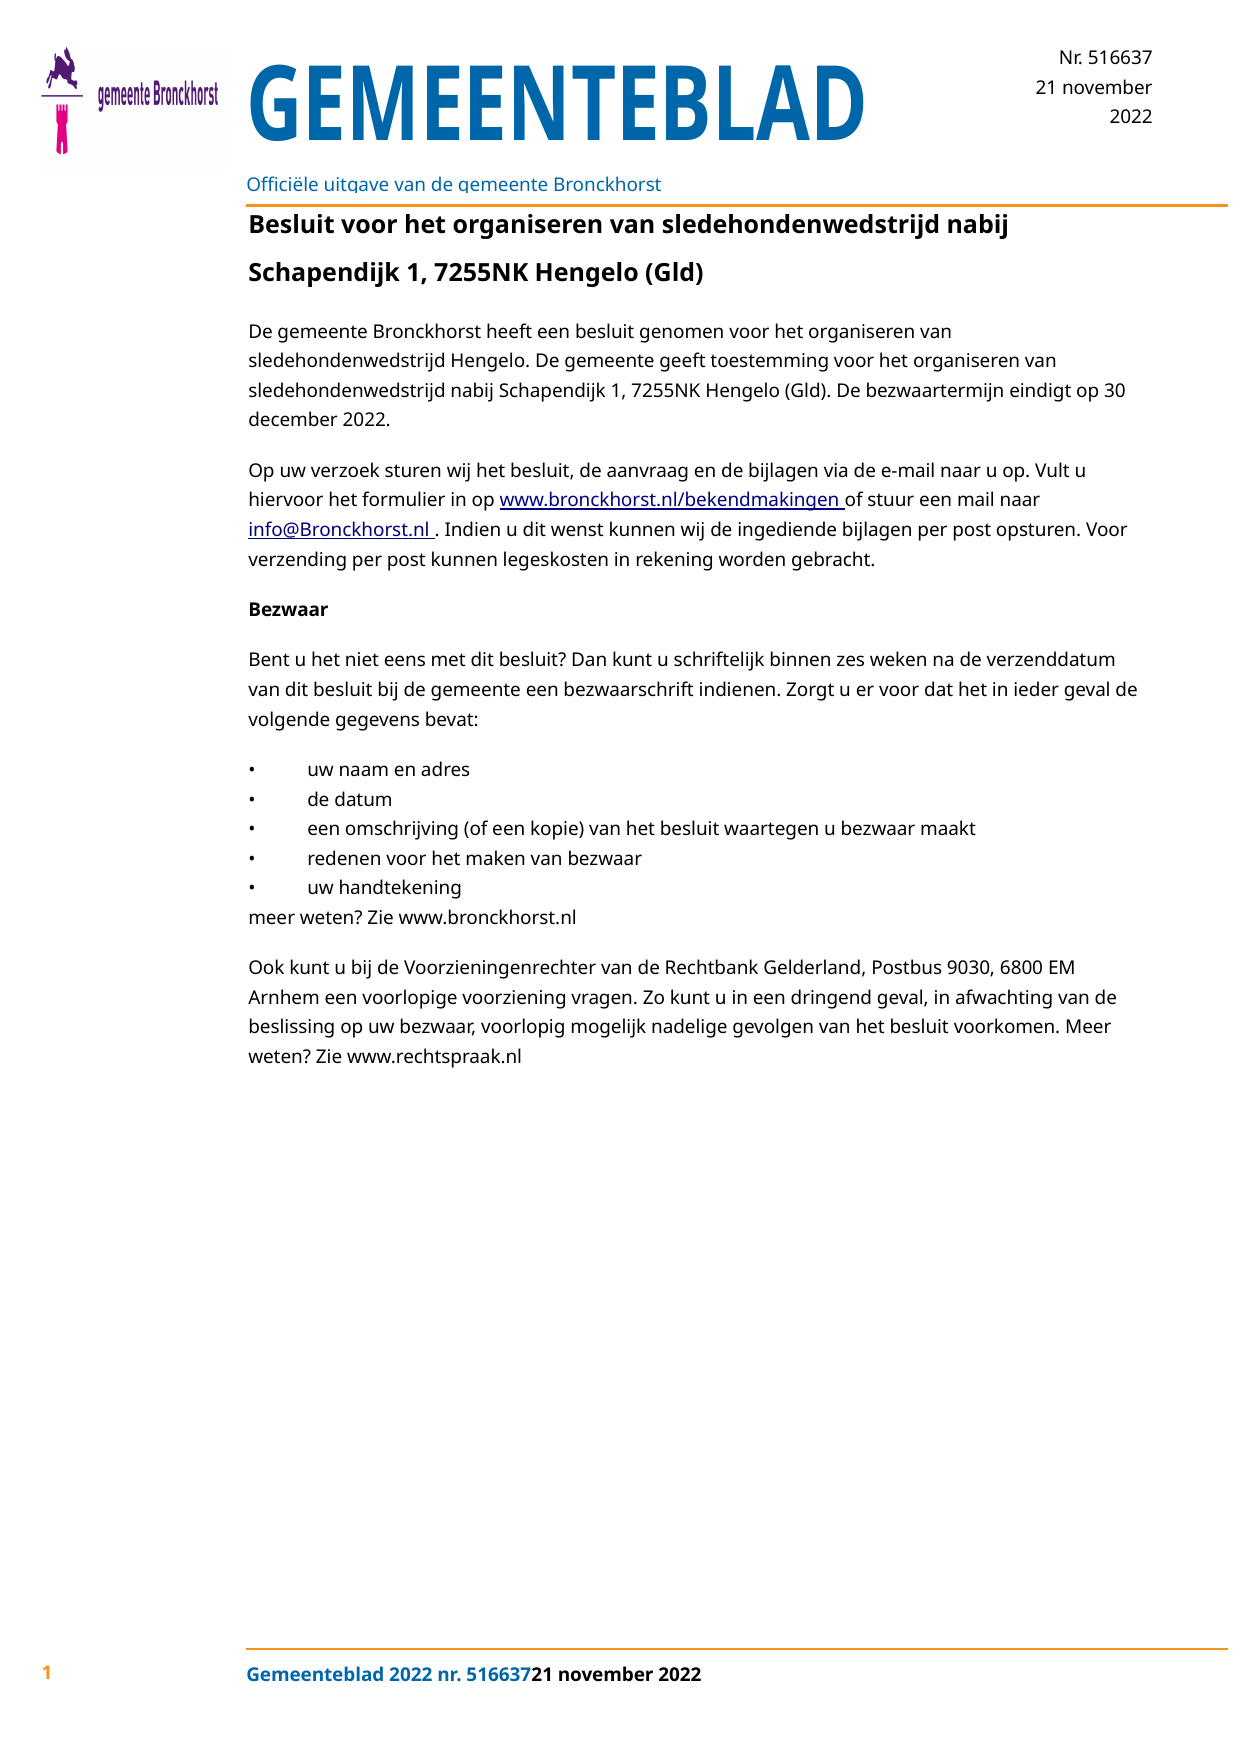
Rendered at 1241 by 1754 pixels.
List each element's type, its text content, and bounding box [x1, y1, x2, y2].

text meer weten? Zie www.bronckhorst.nl [248, 904, 1152, 930]
picture [41, 47, 231, 172]
text Ook kunt u bij de Voorzieningenrechter van de Rechtbank Gelderland, Postbus 9030, 6800 EM Arnhem een voorlopige voorziening vragen. Zo kunt u in een dringend geval, in afwachting van de beslissing op uw bezwaar, voorlopig mogelijk nadelige gevolgen van het besluit voorkomen. Meer weten? Zie www.rechtspraak.nl [248, 954, 1152, 1069]
text De gemeente Bronckhorst heeft een besluit genomen voor het organiseren van sledehondenwedstrijd Hengelo. De gemeente geeft toestemming voor het organiseren van sledehondenwedstrijd nabij Schapendijk 1, 7255NK Hengelo (Gld). De bezwaartermijn eindigt op 30 december 2022. [248, 318, 1152, 432]
list redenen voor het maken van bezwaar [248, 845, 1152, 871]
text Besluit voor het organiseren van sledehondenwedstrijd nabij Schapendijk 1, 7255NK Hengelo (Gld) [248, 207, 1152, 288]
text Bent u het niet eens met dit besluit? Dan kunt u schriftelijk binnen zes weken na de verzenddatum van dit besluit bij de gemeente een bezwaarschrift indienen. Zorgt u er voor dat het in ieder geval de volgende gegevens bevat: [248, 647, 1152, 732]
text Bezwaar [248, 596, 1152, 622]
text Op uw verzoek sturen wij het besluit, de aanvraag en de bijlagen via de e-mail naar u op. Vult u hiervoor het formulier in op www.bronckhorst.nl/bekendmakingen of stuur een mail naar info@Bronckhorst.nl . Indien u dit wenst kunnen wij de ingediende bijlagen per post opsturen. Voor verzending per post kunnen legeskosten in rekening worden gebracht. [248, 457, 1152, 572]
list uw naam en adres [248, 756, 1152, 782]
list uw handtekening [248, 874, 1152, 900]
list de datum [248, 786, 1152, 812]
list een omschrijving (of een kopie) van het besluit waartegen u bezwaar maakt [248, 815, 1152, 841]
